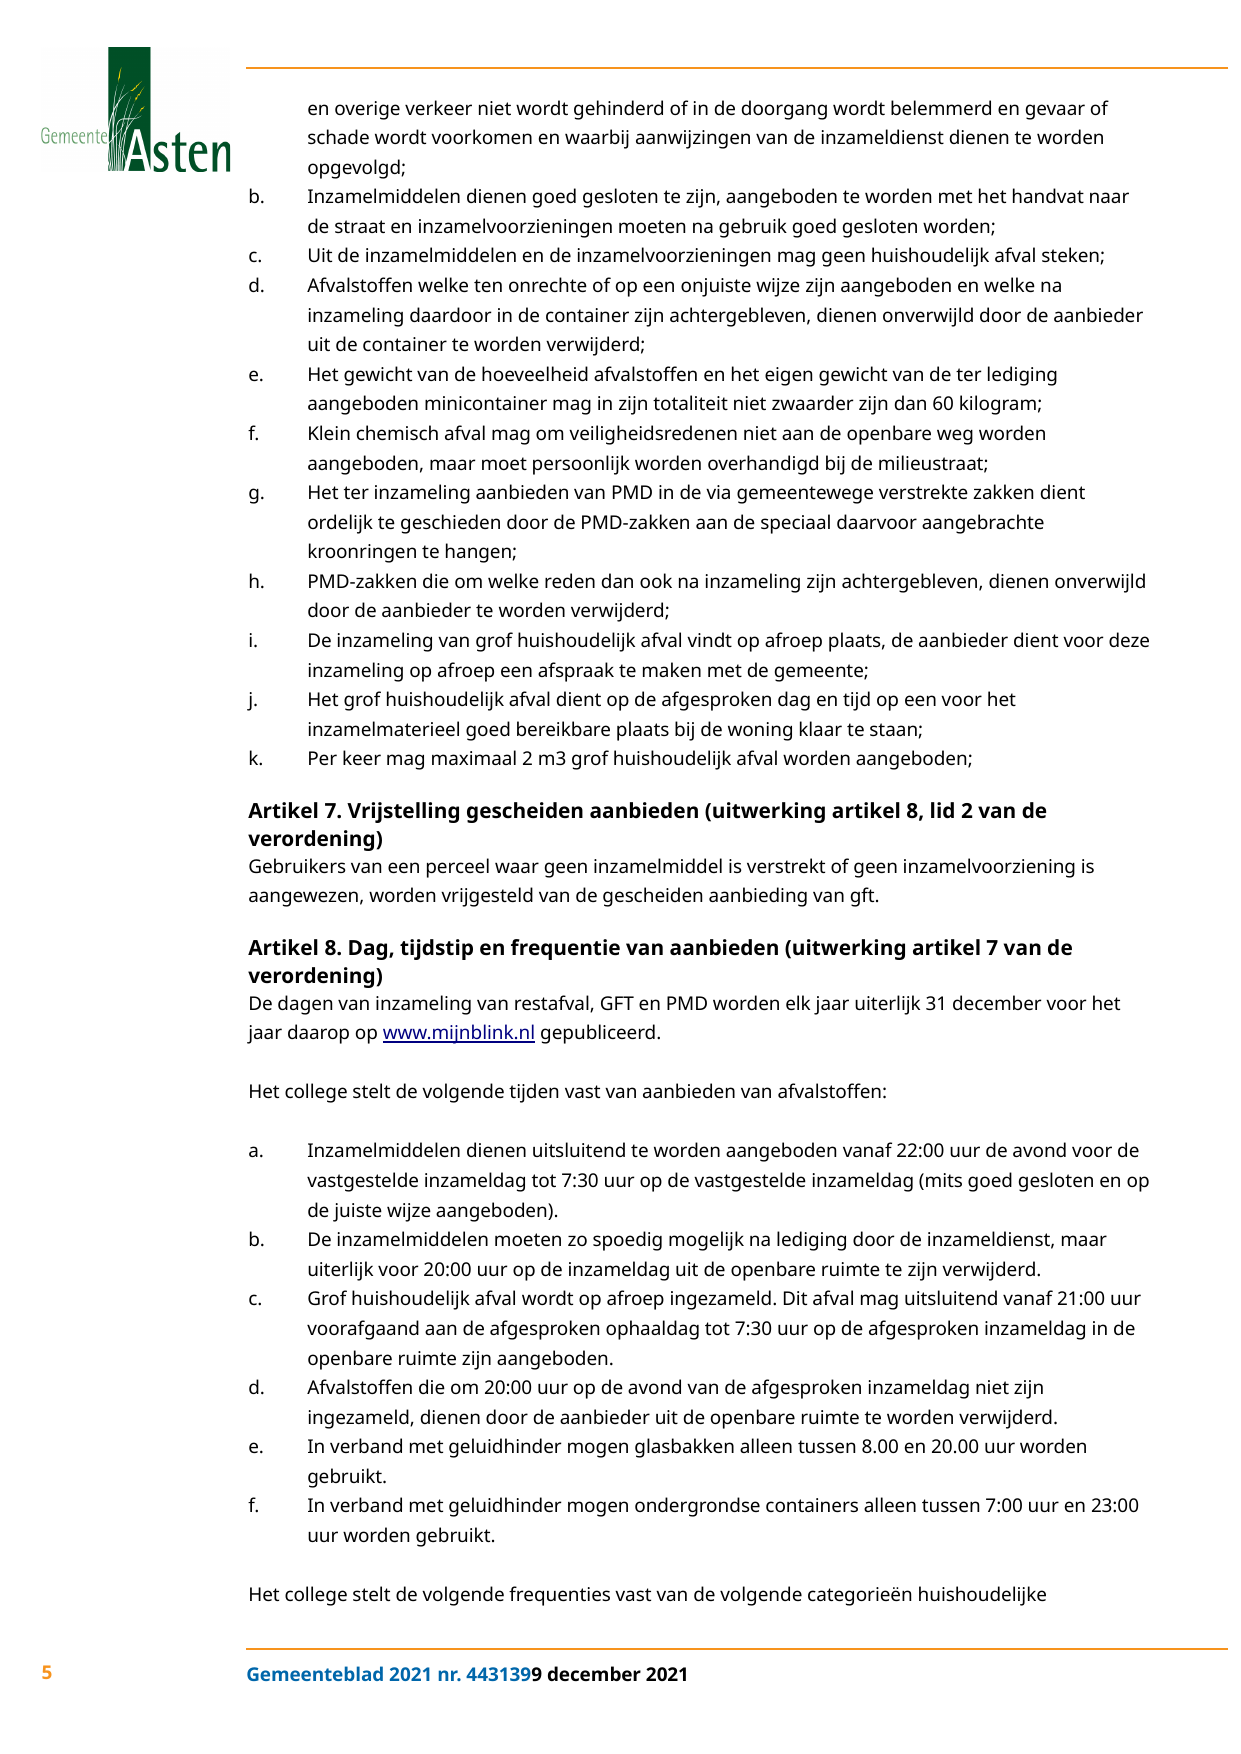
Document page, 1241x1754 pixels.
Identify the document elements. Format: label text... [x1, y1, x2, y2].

list In verband met geluidhinder mogen glasbakken alleen tussen 8.00 en 20.00 uur worden gebruikt. [248, 1433, 1152, 1489]
list PMD-zakken die om welke reden dan ook na inzameling zijn achtergebleven, dienen onverwijld door de aanbieder te worden verwijderd; [248, 568, 1152, 623]
text De dagen van inzameling van restafval, GFT en PMD worden elk jaar uiterlijk 31 december voor het jaar daarop op www.mijnblink.nl gepubliceerd. [248, 990, 1152, 1045]
list Het gewicht van de hoeveelheid afvalstoffen en het eigen gewicht van de ter lediging aangeboden minicontainer mag in zijn totaliteit niet zwaarder zijn dan 60 kilogram; [248, 361, 1152, 416]
list De inzameling van grof huishoudelijk afval vindt op afroep plaats, de aanbieder dient voor deze inzameling op afroep een afspraak te maken met de gemeente; [248, 627, 1152, 683]
text Het college stelt de volgende tijden vast van aanbieden van afvalstoffen: [248, 1078, 1152, 1104]
text Artikel 8. Dag, tijdstip en frequentie van aanbieden (uitwerking artikel 7 van de verordening) [248, 933, 1152, 990]
list en overige verkeer niet wordt gehinderd of in de doorgang wordt belemmerd en gevaar of schade wordt voorkomen en waarbij aanwijzingen van de inzameldienst dienen te worden opgevolgd; [248, 95, 1152, 180]
list Het grof huishoudelijk afval dient op de afgesproken dag en tijd op een voor het inzamelmaterieel goed bereikbare plaats bij de woning klaar te staan; [248, 686, 1152, 742]
list Afvalstoffen die om 20:00 uur op de avond van de afgesproken inzameldag niet zijn ingezameld, dienen door de aanbieder uit de openbare ruimte te worden verwijderd. [248, 1374, 1152, 1430]
picture [41, 47, 231, 172]
list Inzamelmiddelen dienen uitsluitend te worden aangeboden vanaf 22:00 uur de avond voor de vastgestelde inzameldag tot 7:30 uur op de vastgestelde inzameldag (mits goed gesloten en op de juiste wijze aangeboden). [248, 1138, 1152, 1223]
text Artikel 7. Vrijstelling gescheiden aanbieden (uitwerking artikel 8, lid 2 van de verordening) [248, 796, 1152, 853]
list Afvalstoffen welke ten onrechte of op een onjuiste wijze zijn aangeboden en welke na inzameling daardoor in de container zijn achtergebleven, dienen onverwijld door de aanbieder uit de container te worden verwijderd; [248, 272, 1152, 357]
list De inzamelmiddelen moeten zo spoedig mogelijk na lediging door de inzameldienst, maar uiterlijk voor 20:00 uur op de inzameldag uit de openbare ruimte te zijn verwijderd. [248, 1226, 1152, 1282]
list Inzamelmiddelen dienen goed gesloten te zijn, aangeboden te worden met het handvat naar de straat en inzamelvoorzieningen moeten na gebruik goed gesloten worden; [248, 183, 1152, 239]
list Het ter inzameling aanbieden van PMD in de via gemeentewege verstrekte zakken dient ordelijk te geschieden door de PMD-zakken aan de speciaal daarvoor aangebrachte kroonringen te hangen; [248, 479, 1152, 564]
list Uit de inzamelmiddelen en de inzamelvoorzieningen mag geen huishoudelijk afval steken; [248, 243, 1152, 268]
text Gebruikers van een perceel waar geen inzamelmiddel is verstrekt of geen inzamelvoorziening is aangewezen, worden vrijgesteld van de gescheiden aanbieding van gft. [248, 853, 1152, 908]
list In verband met geluidhinder mogen ondergrondse containers alleen tussen 7:00 uur en 23:00 uur worden gebruikt. [248, 1493, 1152, 1548]
list Grof huishoudelijk afval wordt op afroep ingezameld. Dit afval mag uitsluitend vanaf 21:00 uur voorafgaand aan de afgesproken ophaaldag tot 7:30 uur op de afgesproken inzameldag in de openbare ruimte zijn aangeboden. [248, 1286, 1152, 1371]
list Klein chemisch afval mag om veiligheidsredenen niet aan de openbare weg worden aangeboden, maar moet persoonlijk worden overhandigd bij de milieustraat; [248, 420, 1152, 476]
text Het college stelt de volgende frequenties vast van de volgende categorieën huishoudelijke [248, 1581, 1152, 1607]
list Per keer mag maximaal 2 m3 grof huishoudelijk afval worden aangeboden; [248, 746, 1152, 771]
